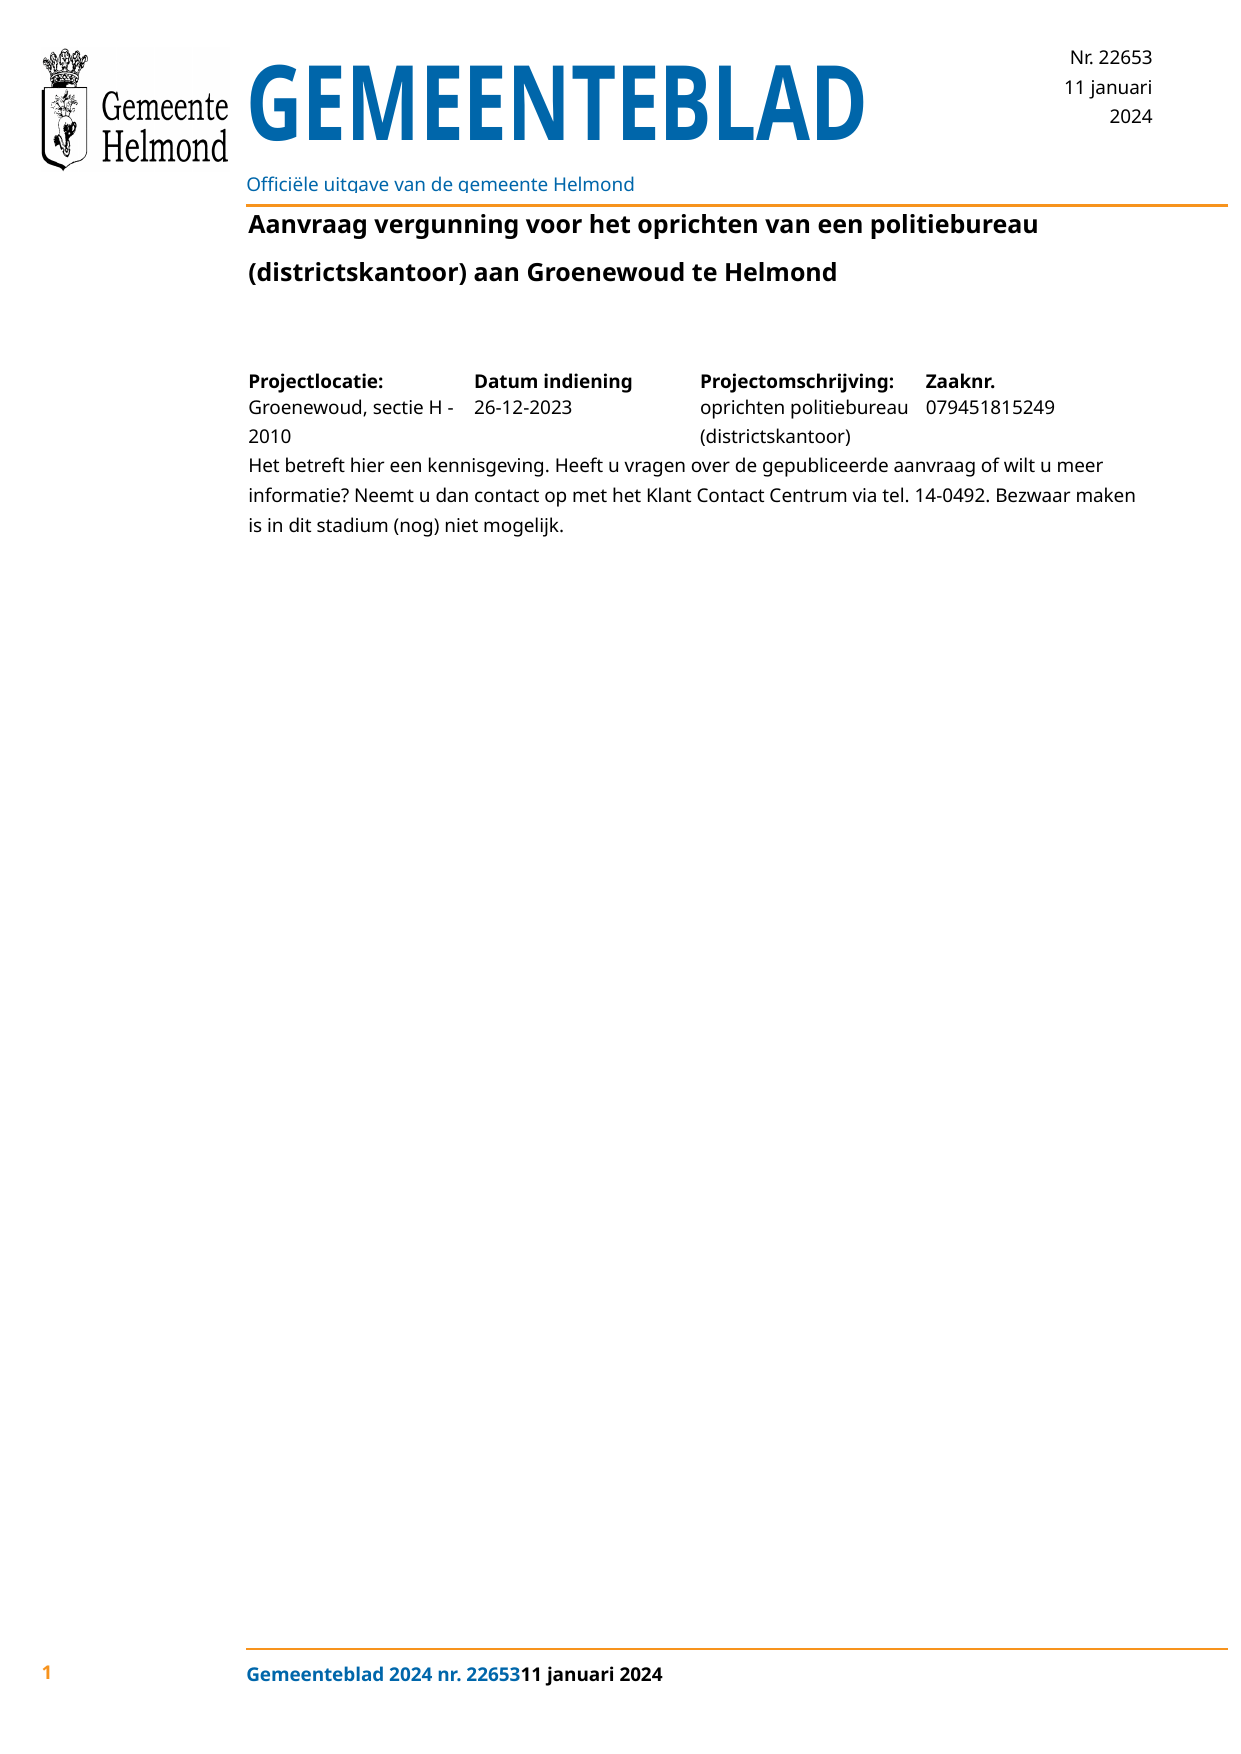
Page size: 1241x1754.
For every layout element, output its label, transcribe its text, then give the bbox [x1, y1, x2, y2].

table_cell Groenewoud, sectie H -2010 [248, 394, 474, 449]
text Aanvraag vergunning voor het oprichten van een politiebureau (districtskantoor) aan Groenewoud te Helmond [248, 207, 1152, 288]
picture [41, 47, 231, 172]
table_cell 079451815249 [926, 394, 1152, 449]
text Het betreft hier een kennisgeving. Heeft u vragen over de gepubliceerde aanvraag of wilt u meer informatie? Neemt u dan contact op met het Klant Contact Centrum via tel. 14-0492. Bezwaar maken is in dit stadium (nog) niet mogelijk. [248, 453, 1152, 538]
table_cell 26-12-2023 [474, 394, 700, 449]
table_header Zaaknr. [926, 369, 1152, 394]
table_header Datum indiening [474, 369, 700, 394]
table_header Projectomschrijving: [700, 369, 926, 394]
table_cell oprichten politiebureau (districtskantoor) [700, 394, 926, 449]
table_header Projectlocatie: [248, 369, 474, 394]
